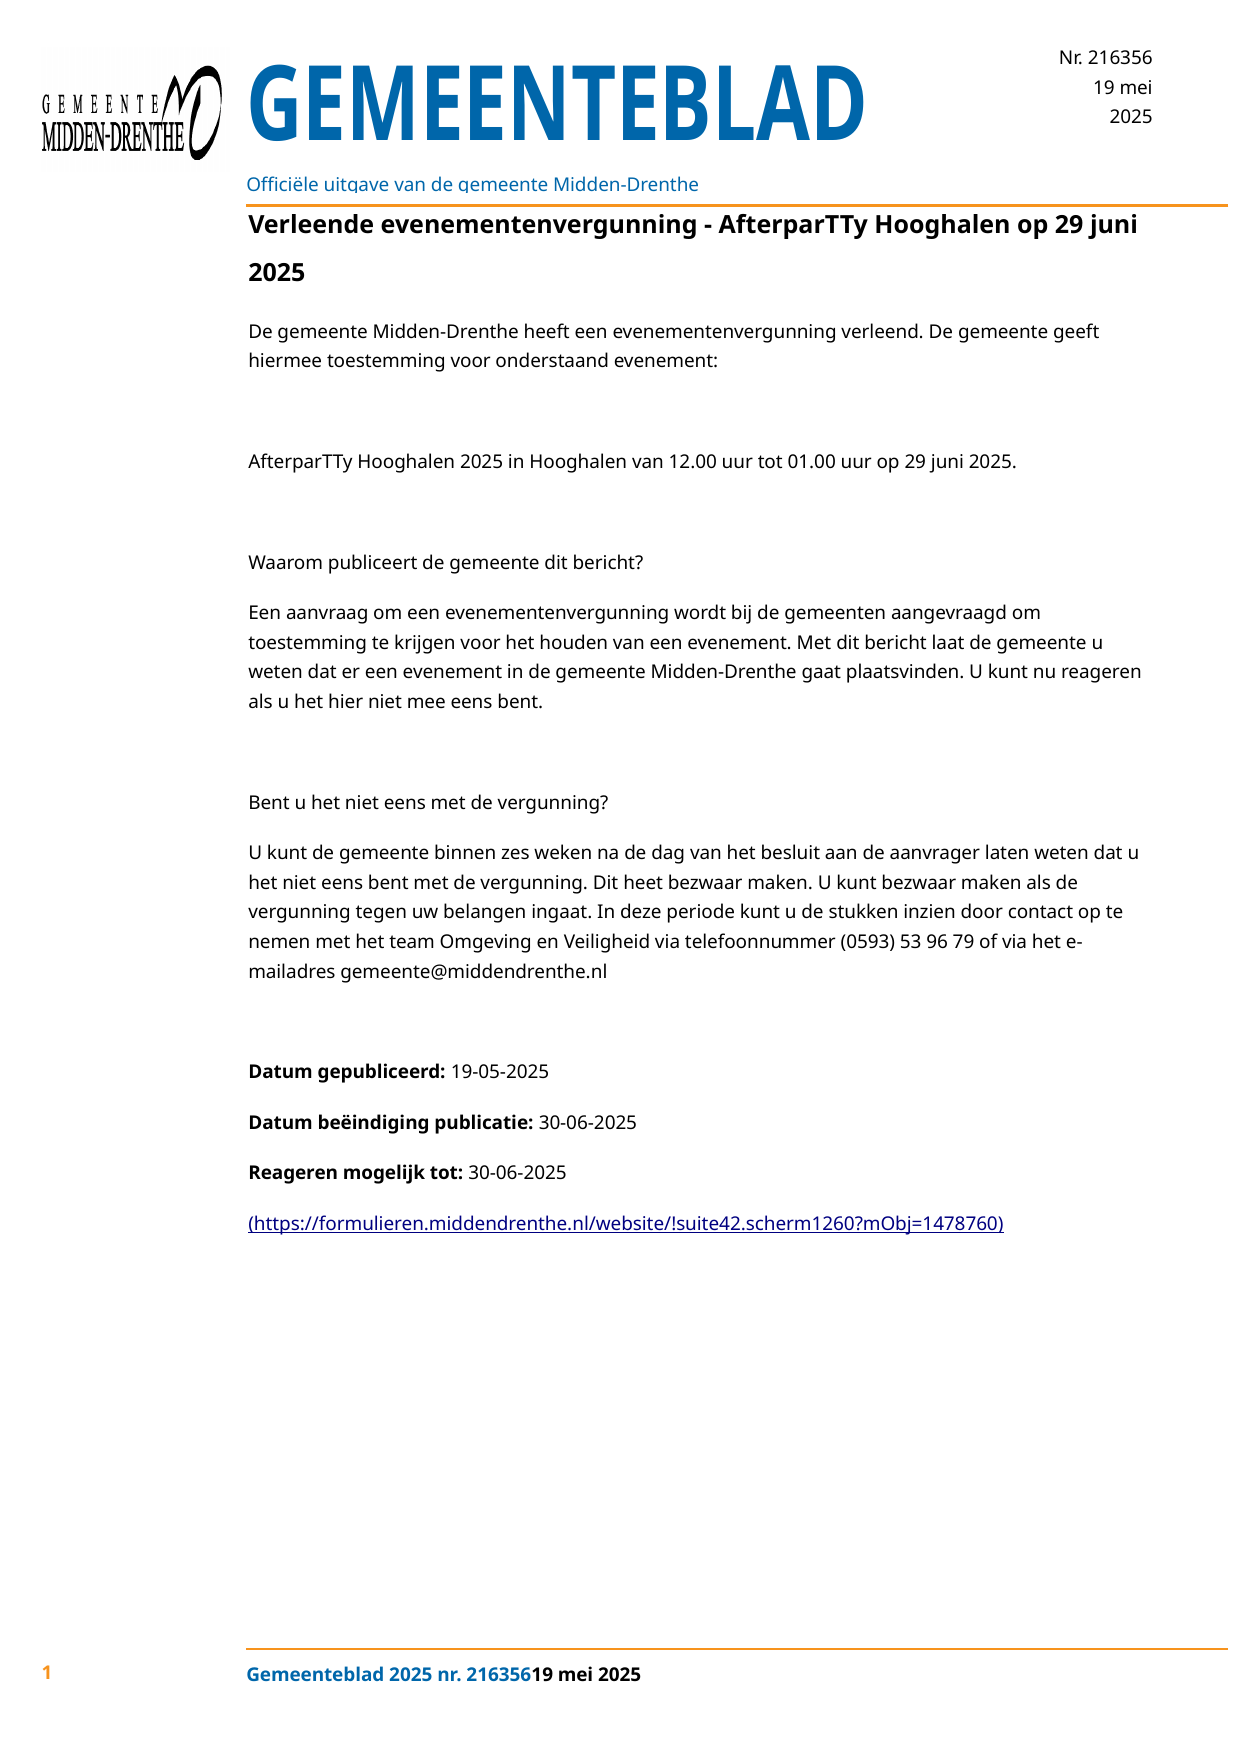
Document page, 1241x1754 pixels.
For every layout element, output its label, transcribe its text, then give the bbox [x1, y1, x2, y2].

text Bent u het niet eens met de vergunning? [248, 789, 1152, 815]
text Waarom publiceert de gemeente dit bericht? [248, 549, 1152, 575]
text AfterparTTy Hooghalen 2025 in Hooghalen van 12.00 uur tot 01.00 uur op 29 juni 2025. [248, 448, 1152, 474]
picture [41, 47, 231, 172]
text De gemeente Midden-Drenthe heeft een evenementenvergunning verleend. De gemeente geeft hiermee toestemming voor onderstaand evenement: [248, 318, 1152, 373]
text U kunt de gemeente binnen zes weken na de dag van het besluit aan de aanvrager laten weten dat u het niet eens bent met de vergunning. Dit heet bezwaar maken. U kunt bezwaar maken als de vergunning tegen uw belangen ingaat. In deze periode kunt u de stukken inzien door contact op te nemen met het team Omgeving en Veiligheid via telefoonnummer (0593) 53 96 79 of via het e-mailadres gemeente@middendrenthe.nl [248, 839, 1152, 984]
text Verleende evenementenvergunning - AfterparTTy Hooghalen op 29 juni 2025 [248, 207, 1152, 288]
text Datum gepubliceerd: 19-05-2025 [248, 1059, 1152, 1084]
text Reageren mogelijk tot: 30-06-2025 [248, 1159, 1152, 1185]
text Een aanvraag om een evenementenvergunning wordt bij de gemeenten aangevraagd om toestemming te krijgen voor het houden van een evenement. Met dit bericht laat de gemeente u weten dat er een evenement in de gemeente Midden-Drenthe gaat plaatsvinden. U kunt nu reageren als u het hier niet mee eens bent. [248, 599, 1152, 714]
text Datum beëindiging publicatie: 30-06-2025 [248, 1109, 1152, 1135]
text (https://formulieren.middendrenthe.nl/website/!suite42.scherm1260?mObj=1478760) [248, 1210, 1152, 1236]
